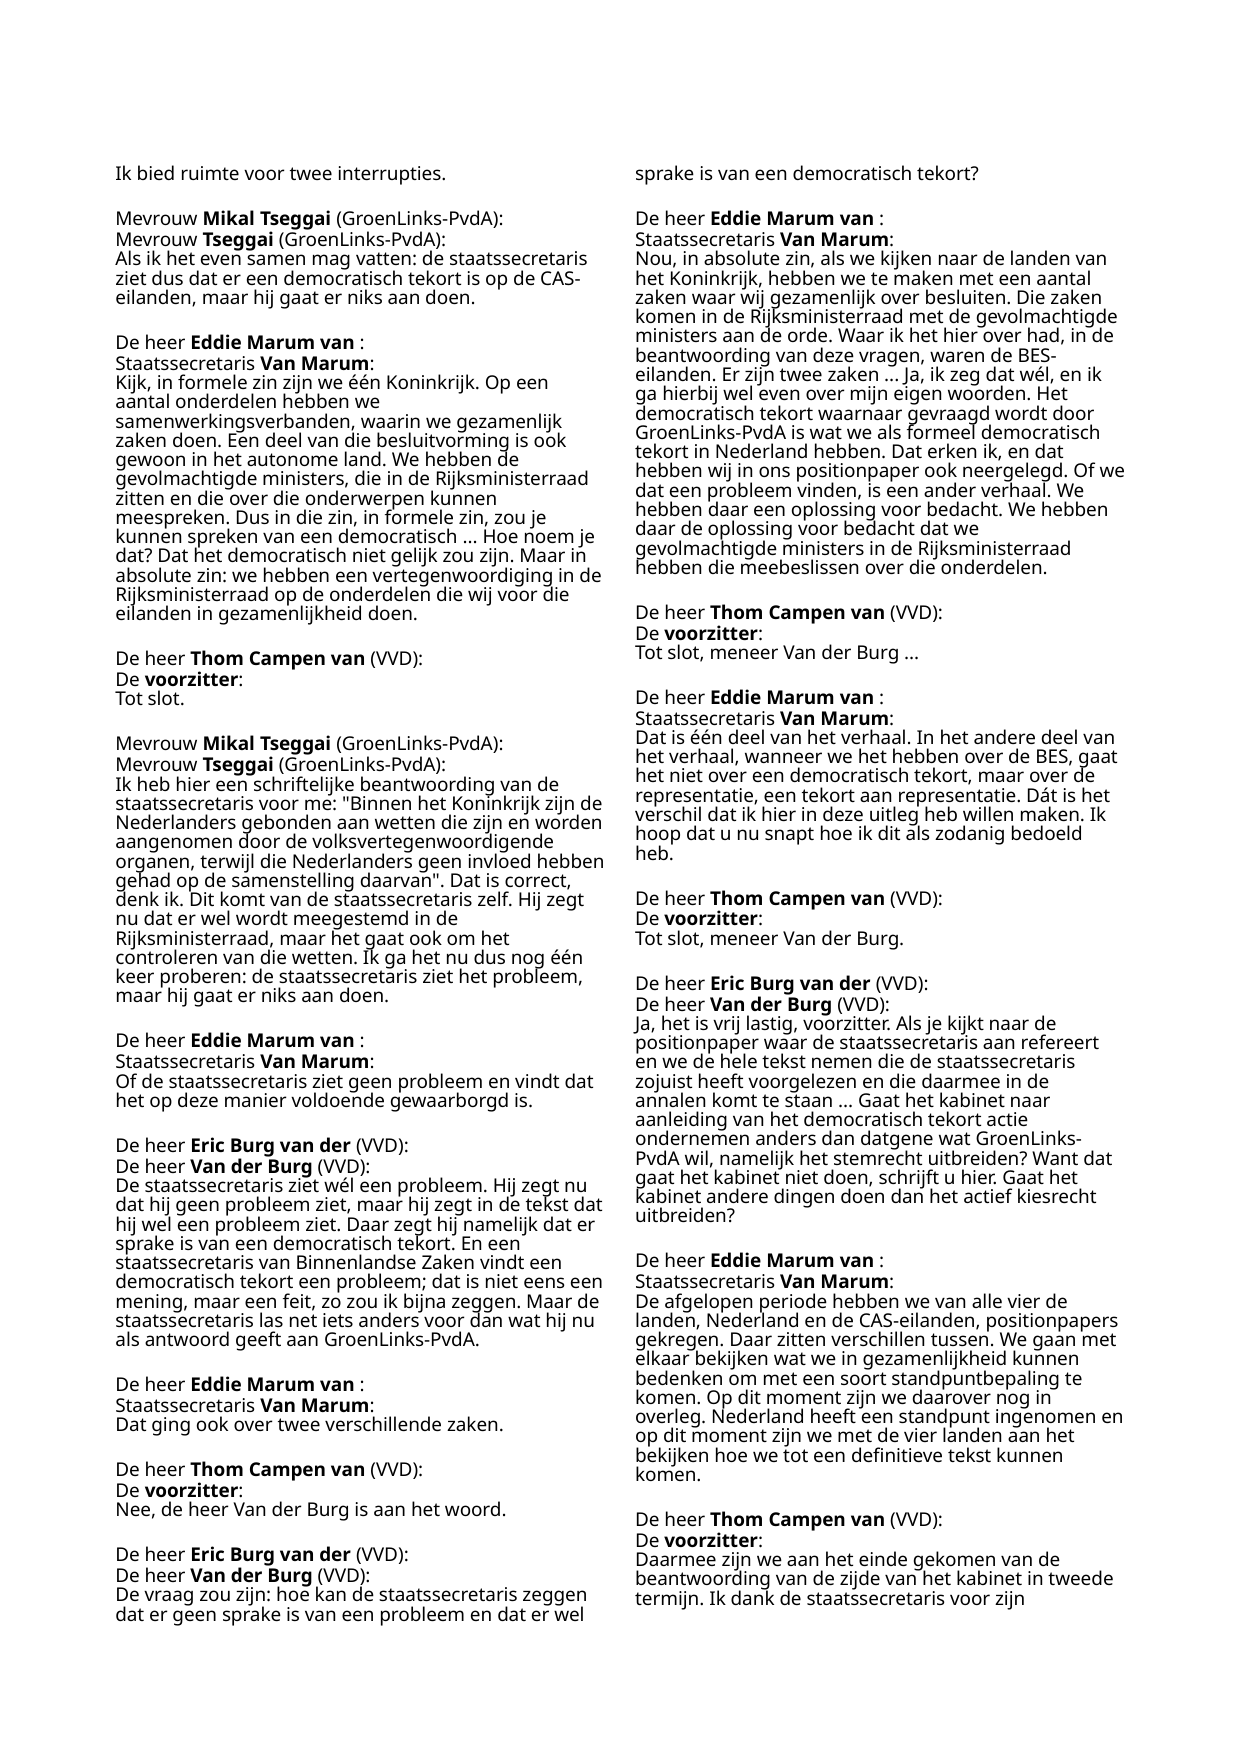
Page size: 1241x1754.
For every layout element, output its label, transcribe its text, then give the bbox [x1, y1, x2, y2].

text Mevrouw Mikal Tseggai (GroenLinks-PvdA): [115, 205, 605, 231]
text De heer Eric Burg van der (VVD): [115, 1132, 605, 1158]
text De voorzitter: [115, 671, 605, 690]
text De heer Eric Burg van der (VVD): [635, 970, 1125, 996]
text De vraag zou zijn: hoe kan de staatssecretaris zeggen dat er geen sprake is van een probleem en dat er wel [115, 1586, 605, 1625]
text Staatssecretaris Van Marum: [635, 1273, 1125, 1293]
text Kijk, in formele zin zijn we één Koninkrijk. Op een aantal onderdelen hebben we samenwerkingsverbanden, waarin we gezamenlijk zaken doen. Een deel van die besluitvorming is ook gewoon in het autonome land. We hebben de gevolmachtigde ministers, die in de Rijksministerraad zitten en die over die onderwerpen kunnen meespreken. Dus in die zin, in formele zin, zou je kunnen spreken van een democratisch ... Hoe noem je dat? Dat het democratisch niet gelijk zou zijn. Maar in absolute zin: we hebben een vertegenwoordiging in de Rijksministerraad op de onderdelen die wij voor die eilanden in gezamenlijkheid doen. [115, 374, 605, 624]
text De heer Van der Burg (VVD): [115, 1158, 605, 1177]
text Ik bied ruimte voor twee interrupties. [115, 165, 605, 184]
text Als ik het even samen mag vatten: de staatssecretaris ziet dus dat er een democratisch tekort is op de CAS-eilanden, maar hij gaat er niks aan doen. [115, 250, 605, 308]
text Dat is één deel van het verhaal. In het andere deel van het verhaal, wanneer we het hebben over de BES, gaat het niet over een democratisch tekort, maar over de representatie, een tekort aan representatie. Dát is het verschil dat ik hier in deze uitleg heb willen maken. Ik hoop dat u nu snapt hoe ik dit als zodanig bedoeld heb. [635, 729, 1125, 864]
text De heer Thom Campen van (VVD): [635, 599, 1125, 624]
text Daarmee zijn we aan het einde gekomen van de beantwoording van de zijde van het kabinet in tweede termijn. Ik dank de staatssecretaris voor zijn [635, 1551, 1125, 1609]
text De heer Thom Campen van (VVD): [635, 885, 1125, 910]
text Mevrouw Mikal Tseggai (GroenLinks-PvdA): [115, 731, 605, 756]
text Mevrouw Tseggai (GroenLinks-PvdA): [115, 231, 605, 250]
text De heer Eddie Marum van : [635, 205, 1125, 231]
text De heer Eddie Marum van : [115, 1371, 605, 1397]
text Tot slot, meneer Van der Burg ... [635, 644, 1125, 663]
text Tot slot. [115, 690, 605, 710]
text Nou, in absolute zin, als we kijken naar de landen van het Koninkrijk, hebben we te maken met een aantal zaken waar wij gezamenlijk over besluiten. Die zaken komen in de Rijksministerraad met de gevolmachtigde ministers aan de orde. Waar ik het hier over had, in de beantwoording van deze vragen, waren de BES-eilanden. Er zijn twee zaken ... Ja, ik zeg dat wél, en ik ga hierbij wel even over mijn eigen woorden. Het democratisch tekort waarnaar gevraagd wordt door GroenLinks-PvdA is wat we als formeel democratisch tekort in Nederland hebben. Dat erken ik, en dat hebben wij in ons positionpaper ook neergelegd. Of we dat een probleem vinden, is een ander verhaal. We hebben daar een oplossing voor bedacht. We hebben daar de oplossing voor bedacht dat we gevolmachtigde ministers in de Rijksministerraad hebben die meebeslissen over die onderdelen. [635, 250, 1125, 578]
text Ja, het is vrij lastig, voorzitter. Als je kijkt naar de positionpaper waar de staatssecretaris aan refereert en we de hele tekst nemen die de staatssecretaris zojuist heeft voorgelezen en die daarmee in de annalen komt te staan ... Gaat het kabinet naar aanleiding van het democratisch tekort actie ondernemen anders dan datgene wat GroenLinks-PvdA wil, namelijk het stemrecht uitbreiden? Want dat gaat het kabinet niet doen, schrijft u hier. Gaat het kabinet andere dingen doen dan het actief kiesrecht uitbreiden? [635, 1015, 1125, 1227]
text De staatssecretaris ziet wél een probleem. Hij zegt nu dat hij geen probleem ziet, maar hij zegt in de tekst dat hij wel een probleem ziet. Daar zegt hij namelijk dat er sprake is van een democratisch tekort. En een staatssecretaris van Binnenlandse Zaken vindt een democratisch tekort een probleem; dat is niet eens een mening, maar een feit, zo zou ik bijna zeggen. Maar de staatssecretaris las net iets anders voor dan wat hij nu als antwoord geeft aan GroenLinks-PvdA. [115, 1177, 605, 1350]
text Dat ging ook over twee verschillende zaken. [115, 1416, 605, 1436]
text Staatssecretaris Van Marum: [635, 231, 1125, 250]
text De voorzitter: [115, 1482, 605, 1501]
text De heer Thom Campen van (VVD): [115, 645, 605, 671]
text De heer Eddie Marum van : [635, 1248, 1125, 1273]
text De heer Van der Burg (VVD): [115, 1567, 605, 1586]
text De voorzitter: [635, 910, 1125, 930]
text Mevrouw Tseggai (GroenLinks-PvdA): [115, 756, 605, 776]
text sprake is van een democratisch tekort? [635, 165, 1125, 184]
text Tot slot, meneer Van der Burg. [635, 930, 1125, 949]
text De afgelopen periode hebben we van alle vier de landen, Nederland en de CAS-eilanden, positionpapers gekregen. Daar zitten verschillen tussen. We gaan met elkaar bekijken wat we in gezamenlijkheid kunnen bedenken om met een soort standpuntbepaling te komen. Op dit moment zijn we daarover nog in overleg. Nederland heeft een standpunt ingenomen en op dit moment zijn we met de vier landen aan het bekijken hoe we tot een definitieve tekst kunnen komen. [635, 1293, 1125, 1485]
text Staatssecretaris Van Marum: [115, 355, 605, 374]
text Nee, de heer Van der Burg is aan het woord. [115, 1501, 605, 1521]
text De heer Thom Campen van (VVD): [115, 1456, 605, 1482]
text Of de staatssecretaris ziet geen probleem en vindt dat het op deze manier voldoende gewaarborgd is. [115, 1073, 605, 1111]
text De heer Eddie Marum van : [115, 1028, 605, 1053]
text De heer Thom Campen van (VVD): [635, 1506, 1125, 1532]
text De heer Eric Burg van der (VVD): [115, 1541, 605, 1567]
text Staatssecretaris Van Marum: [115, 1053, 605, 1073]
text De heer Van der Burg (VVD): [635, 996, 1125, 1015]
text De voorzitter: [635, 624, 1125, 644]
text Staatssecretaris Van Marum: [115, 1397, 605, 1416]
text De voorzitter: [635, 1532, 1125, 1551]
text De heer Eddie Marum van : [635, 684, 1125, 710]
text Staatssecretaris Van Marum: [635, 710, 1125, 729]
text De heer Eddie Marum van : [115, 329, 605, 355]
text Ik heb hier een schriftelijke beantwoording van de staatssecretaris voor me: "Binnen het Koninkrijk zijn de Nederlanders gebonden aan wetten die zijn en worden aangenomen door de volksvertegenwoordigende organen, terwijl die Nederlanders geen invloed hebben gehad op de samenstelling daarvan". Dat is correct, denk ik. Dit komt van de staatssecretaris zelf. Hij zegt nu dat er wel wordt meegestemd in de Rijksministerraad, maar het gaat ook om het controleren van die wetten. Ik ga het nu dus nog één keer proberen: de staatssecretaris ziet het probleem, maar hij gaat er niks aan doen. [115, 776, 605, 1007]
